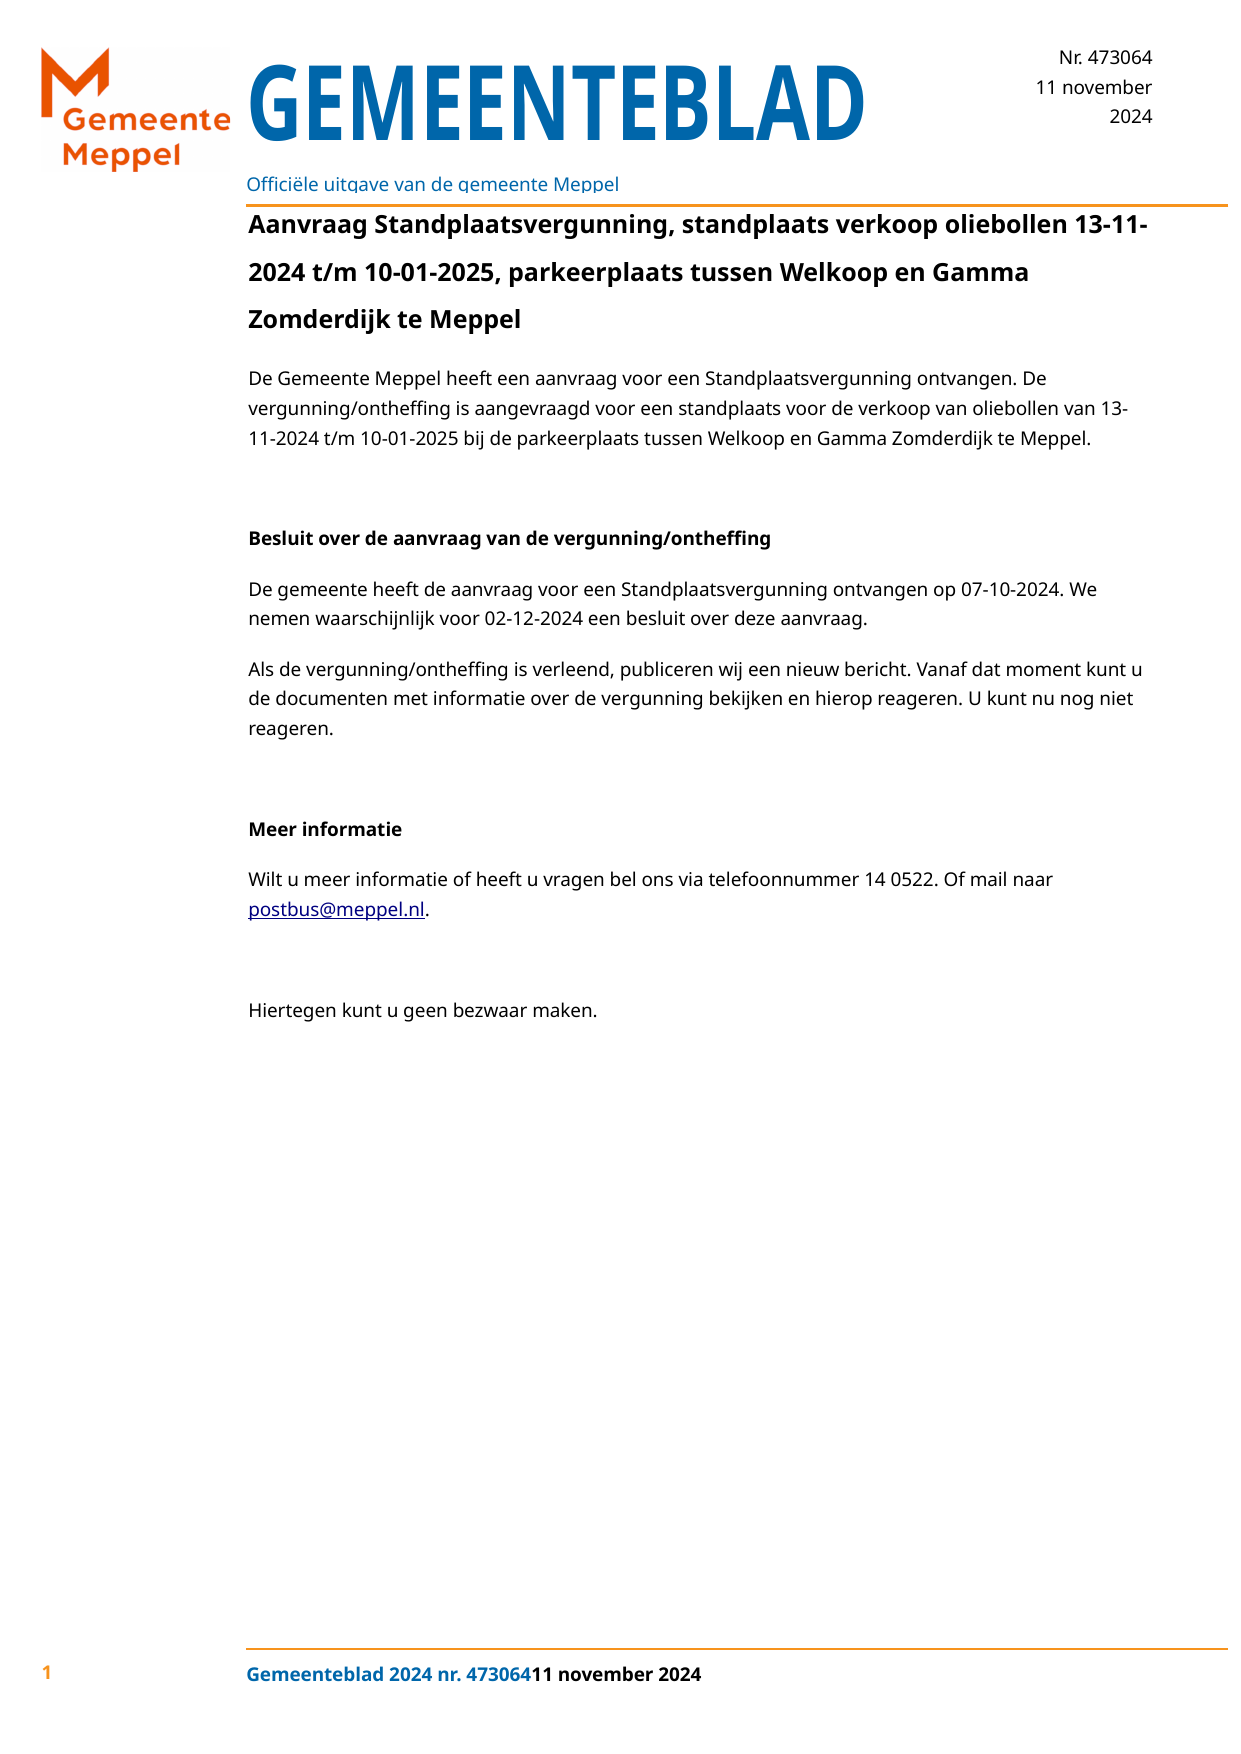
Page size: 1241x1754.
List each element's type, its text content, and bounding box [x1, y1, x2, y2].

text Aanvraag Standplaatsvergunning, standplaats verkoop oliebollen 13-11-2024 t/m 10-01-2025, parkeerplaats tussen Welkoop en Gamma Zomderdijk te Meppel [248, 207, 1152, 336]
picture [41, 47, 231, 172]
text De gemeente heeft de aanvraag voor een Standplaatsvergunning ontvangen op 07-10-2024. We nemen waarschijnlijk voor 02-12-2024 een besluit over deze aanvraag. [248, 576, 1152, 631]
text Meer informatie [248, 816, 1152, 842]
text Besluit over de aanvraag van de vergunning/ontheffing [248, 526, 1152, 551]
text Wilt u meer informatie of heeft u vragen bel ons via telefoonnummer 14 0522. Of mail naar postbus@meppel.nl. [248, 866, 1152, 922]
text Als de vergunning/ontheffing is verleend, publiceren wij een nieuw bericht. Vanaf dat moment kunt u de documenten met informatie over de vergunning bekijken en hierop reageren. U kunt nu nog niet reageren. [248, 656, 1152, 741]
text De Gemeente Meppel heeft een aanvraag voor een Standplaatsvergunning ontvangen. De vergunning/ontheffing is aangevraagd voor een standplaats voor de verkoop van oliebollen van 13-11-2024 t/m 10-01-2025 bij de parkeerplaats tussen Welkoop en Gamma Zomderdijk te Meppel. [248, 366, 1152, 450]
text Hiertegen kunt u geen bezwaar maken. [248, 997, 1152, 1022]
